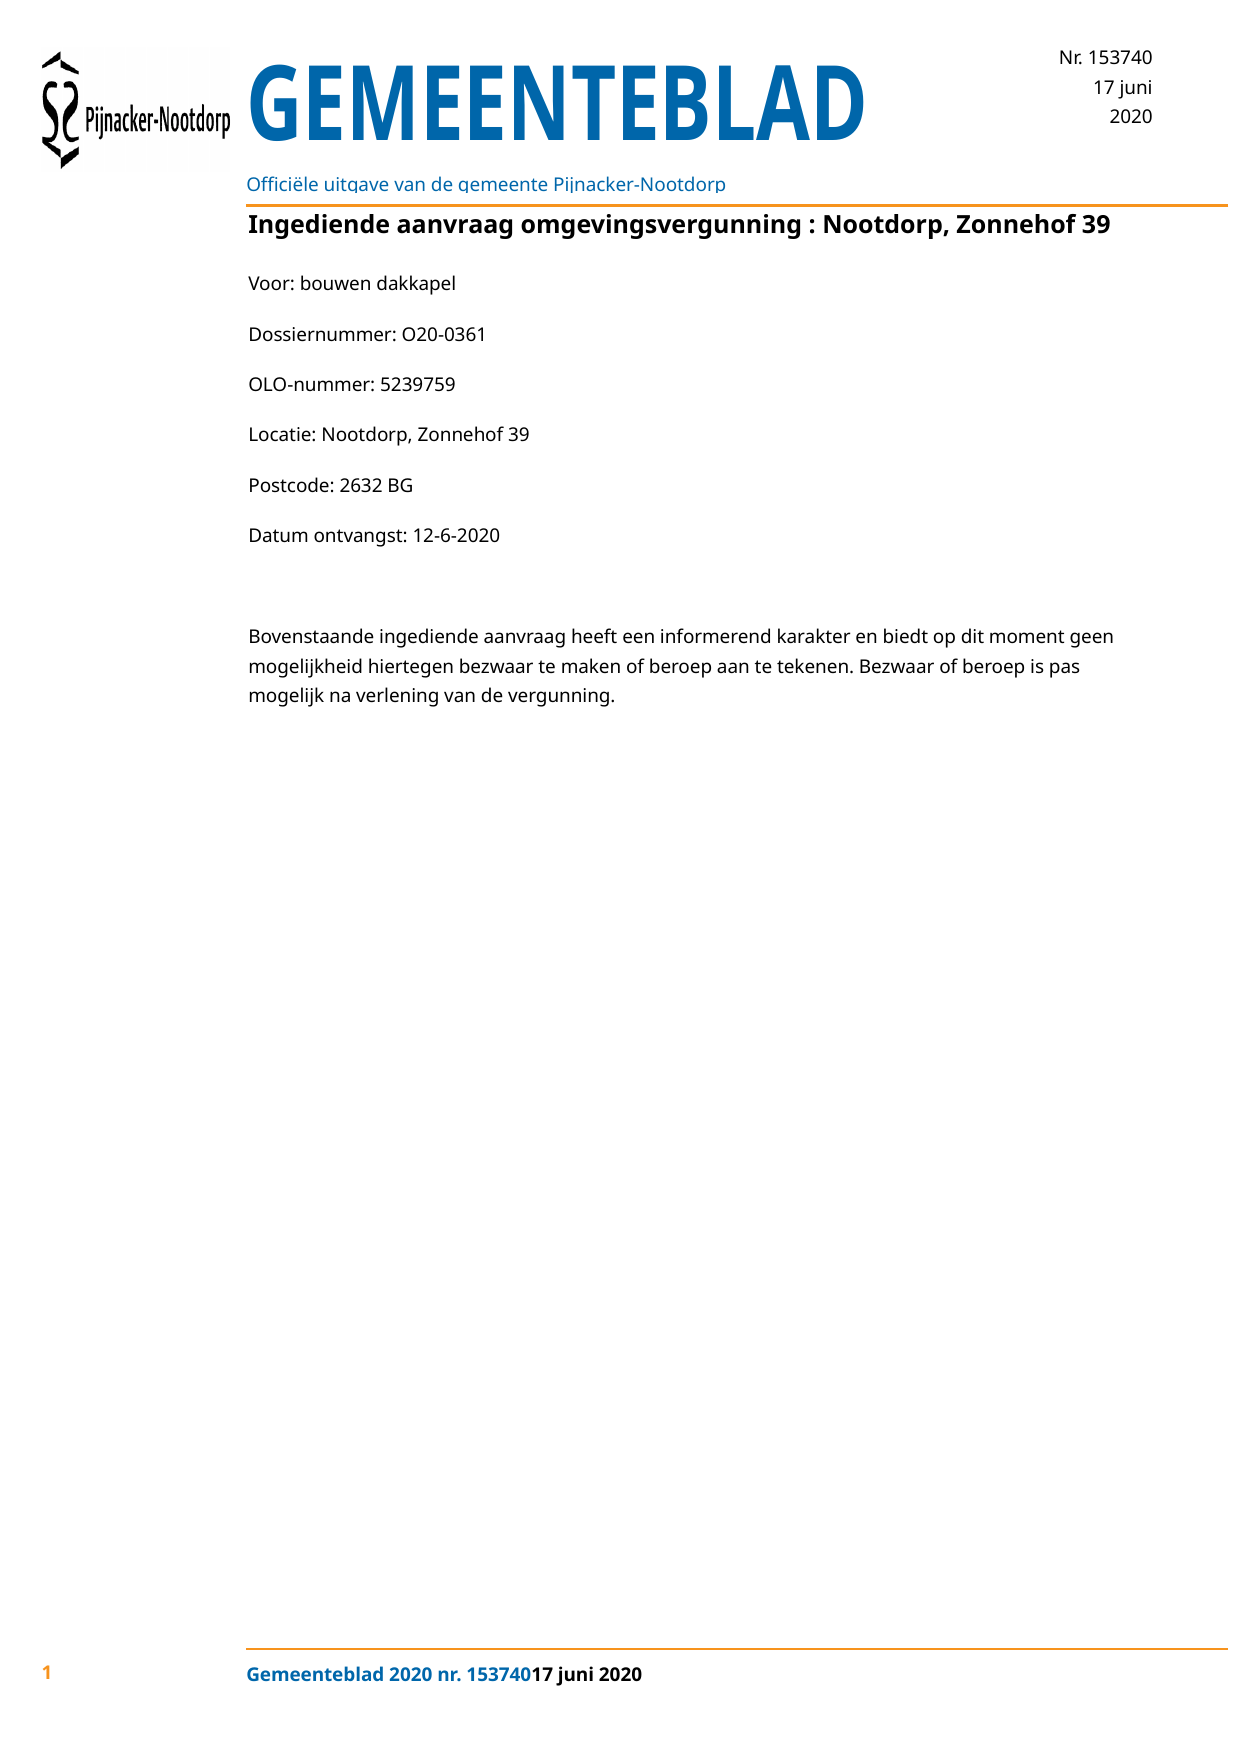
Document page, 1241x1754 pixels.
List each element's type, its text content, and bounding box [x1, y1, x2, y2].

text Voor: bouwen dakkapel [248, 270, 1152, 296]
text Ingediende aanvraag omgevingsvergunning : Nootdorp, Zonnehof 39 [248, 207, 1152, 241]
picture [41, 47, 231, 172]
text Dossiernummer: O20-0361 [248, 321, 1152, 346]
text Locatie: Nootdorp, Zonnehof 39 [248, 422, 1152, 447]
text OLO-nummer: 5239759 [248, 371, 1152, 397]
text Datum ontvangst: 12-6-2020 [248, 522, 1152, 548]
text Postcode: 2632 BG [248, 472, 1152, 498]
text Bovenstaande ingediende aanvraag heeft een informerend karakter en biedt op dit moment geen mogelijkheid hiertegen bezwaar te maken of beroep aan te tekenen. Bezwaar of beroep is pas mogelijk na verlening van de vergunning. [248, 623, 1152, 708]
